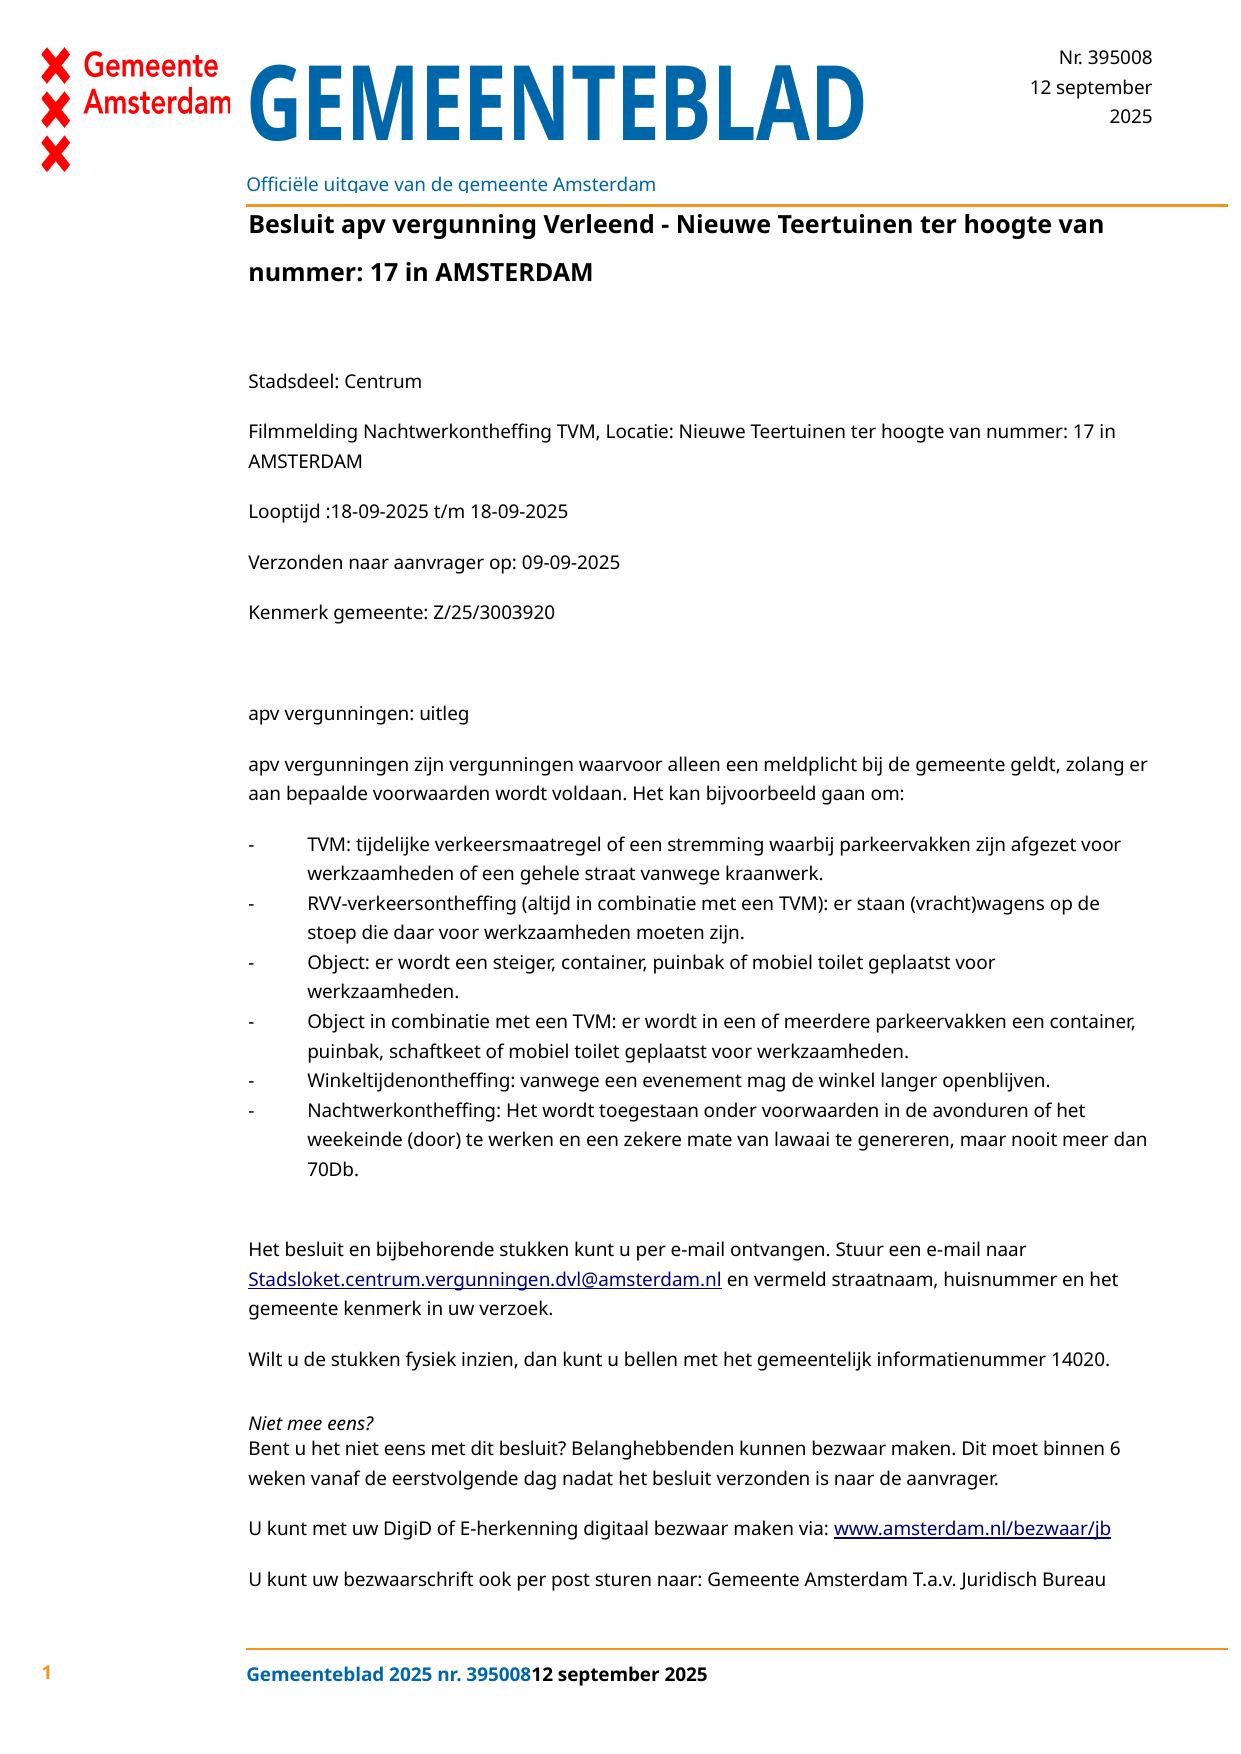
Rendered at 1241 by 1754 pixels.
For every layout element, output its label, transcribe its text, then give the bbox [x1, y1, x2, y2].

list RVV-verkeersontheffing (altijd in combinatie met een TVM): er staan (vracht)wagens op de stoep die daar voor werkzaamheden moeten zijn. [248, 890, 1152, 945]
list Nachtwerkontheffing: Het wordt toegestaan onder voorwaarden in de avonduren of het weekeinde (door) te werken en een zekere mate van lawaai te genereren, maar nooit meer dan 70Db. [248, 1097, 1152, 1182]
text Stadsdeel: Centrum [248, 368, 1152, 394]
text apv vergunningen: uitleg [248, 700, 1152, 726]
text U kunt uw bezwaarschrift ook per post sturen naar: Gemeente Amsterdam T.a.v. Juridisch Bureau [248, 1566, 1152, 1592]
text Het besluit en bijbehorende stukken kunt u per e-mail ontvangen. Stuur een e-mail naar Stadsloket.centrum.vergunningen.dvl@amsterdam.nl en vermeld straatnaam, huisnummer en het gemeente kenmerk in uw verzoek. [248, 1236, 1152, 1321]
text Besluit apv vergunning Verleend - Nieuwe Teertuinen ter hoogte van nummer: 17 in AMSTERDAM [248, 207, 1152, 288]
picture [41, 47, 231, 172]
text Looptijd :18-09-2025 t/m 18-09-2025 [248, 499, 1152, 524]
list Winkeltijdenontheffing: vanwege een evenement mag de winkel langer openblijven. [248, 1067, 1152, 1093]
list Object: er wordt een steiger, container, puinbak of mobiel toilet geplaatst voor werkzaamheden. [248, 949, 1152, 1004]
text Wilt u de stukken fysiek inzien, dan kunt u bellen met het gemeentelijk informatienummer 14020. [248, 1346, 1152, 1372]
text U kunt met uw DigiD of E-herkenning digitaal bezwaar maken via: www.amsterdam.nl/bezwaar/jb [248, 1516, 1152, 1541]
text apv vergunningen zijn vergunningen waarvoor alleen een meldplicht bij de gemeente geldt, zolang er aan bepaalde voorwaarden wordt voldaan. Het kan bijvoorbeeld gaan om: [248, 751, 1152, 806]
text Kenmerk gemeente: Z/25/3003920 [248, 599, 1152, 625]
list Object in combinatie met een TVM: er wordt in een of meerdere parkeervakken een container, puinbak, schaftkeet of mobiel toilet geplaatst voor werkzaamheden. [248, 1008, 1152, 1064]
text Bent u het niet eens met dit besluit? Belanghebbenden kunnen bezwaar maken. Dit moet binnen 6 weken vanaf de eerstvolgende dag nadat het besluit verzonden is naar de aanvrager. [248, 1436, 1152, 1491]
text Niet mee eens? [248, 1410, 1152, 1436]
text Verzonden naar aanvrager op: 09-09-2025 [248, 549, 1152, 575]
list TVM: tijdelijke verkeersmaatregel of een stremming waarbij parkeervakken zijn afgezet voor werkzaamheden of een gehele straat vanwege kraanwerk. [248, 831, 1152, 886]
text Filmmelding Nachtwerkontheffing TVM, Locatie: Nieuwe Teertuinen ter hoogte van nummer: 17 in AMSTERDAM [248, 419, 1152, 474]
